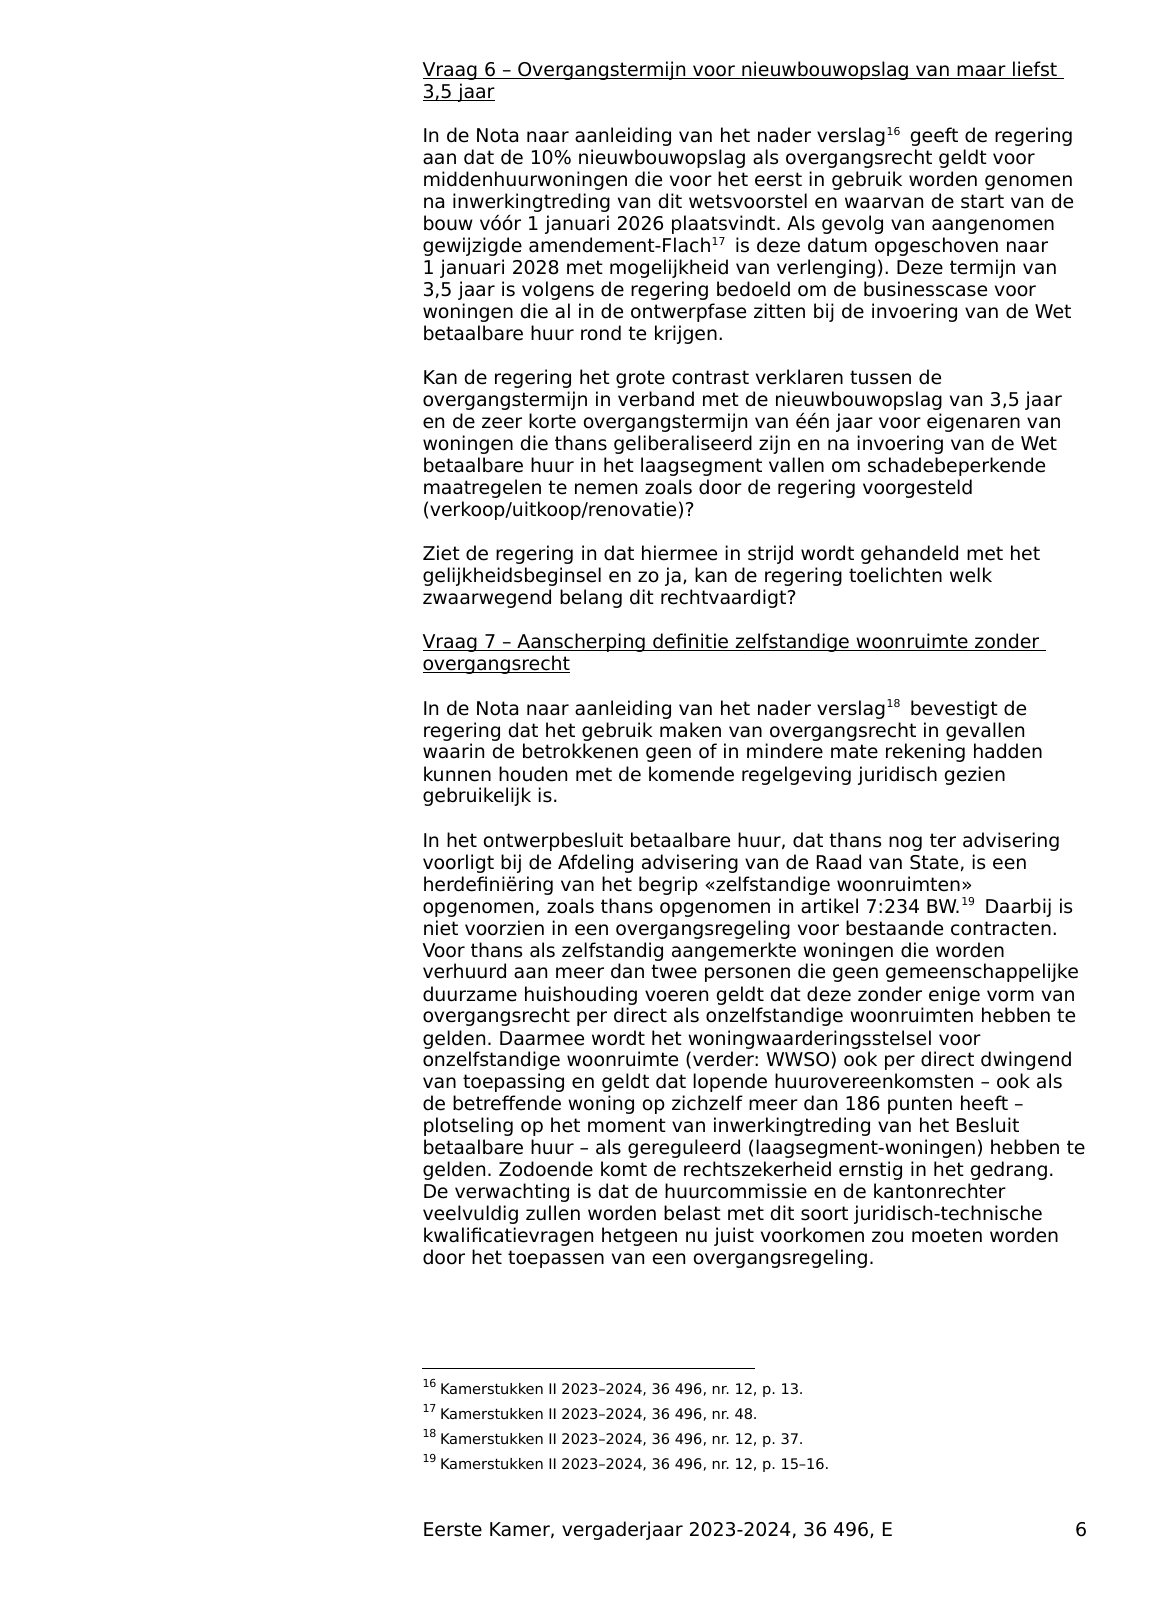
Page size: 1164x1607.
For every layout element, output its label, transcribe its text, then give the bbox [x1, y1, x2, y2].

text Kamerstukken II 2023–2024, 36 496, nr. 12, p. 37. [422, 1427, 1087, 1449]
subtitle Vraag 6 – Overgangstermijn voor nieuwbouwopslag van maar liefst 3,5 jaar [422, 59, 1087, 103]
text Kan de regering het grote contrast verklaren tussen de overgangstermijn in verband met de nieuwbouwopslag van 3,5 jaar en de zeer korte overgangstermijn van één jaar voor eigenaren van woningen die thans geliberaliseerd zijn en na invoering van de Wet betaalbare huur in het laagsegment vallen om schadebeperkende maatregelen te nemen zoals door de regering voorgesteld (verkoop/uitkoop/renovatie)? [422, 367, 1087, 521]
text In de Nota naar aanleiding van het nader verslag bevestigt de regering dat het gebruik maken van overgangsrecht in gevallen waarin de betrokkenen geen of in mindere mate rekening hadden kunnen houden met de komende regelgeving juridisch gezien gebruikelijk is. [422, 697, 1087, 807]
text Kamerstukken II 2023–2024, 36 496, nr. 48. [422, 1402, 1087, 1424]
text Kamerstukken II 2023–2024, 36 496, nr. 12, p. 15–16. [422, 1452, 1087, 1474]
text In de Nota naar aanleiding van het nader verslag geeft de regering aan dat de 10% nieuwbouwopslag als overgangsrecht geldt voor middenhuurwoningen die voor het eerst in gebruik worden genomen na inwerkingtreding van dit wetsvoorstel en waarvan de start van de bouw vóór 1 januari 2026 plaatsvindt. Als gevolg van aangenomen gewijzigde amendement-Flach is deze datum opgeschoven naar 1 januari 2028 met mogelijkheid van verlenging). Deze termijn van 3,5 jaar is volgens de regering bedoeld om de businesscase voor woningen die al in de ontwerpfase zitten bij de invoering van de Wet betaalbare huur rond te krijgen. [422, 125, 1087, 345]
text Kamerstukken II 2023–2024, 36 496, nr. 12, p. 13. [422, 1377, 1087, 1399]
text In het ontwerpbesluit betaalbare huur, dat thans nog ter advisering voorligt bij de Afdeling advisering van de Raad van State, is een herdefiniëring van het begrip «zelfstandige woonruimten» opgenomen, zoals thans opgenomen in artikel 7:234 BW. Daarbij is niet voorzien in een overgangsregeling voor bestaande contracten. Voor thans als zelfstandig aangemerkte woningen die worden verhuurd aan meer dan twee personen die geen gemeenschappelijke duurzame huishouding voeren geldt dat deze zonder enige vorm van overgangsrecht per direct als onzelfstandige woonruimten hebben te gelden. Daarmee wordt het woningwaarderingsstelsel voor onzelfstandige woonruimte (verder: WWSO) ook per direct dwingend van toepassing en geldt dat lopende huurovereenkomsten – ook als de betreffende woning op zichzelf meer dan 186 punten heeft – plotseling op het moment van inwerkingtreding van het Besluit betaalbare huur – als gereguleerd (laagsegment-woningen) hebben te gelden. Zodoende komt de rechtszekerheid ernstig in het gedrang. De verwachting is dat de huurcommissie en de kantonrechter veelvuldig zullen worden belast met dit soort juridisch-technische kwalificatievragen hetgeen nu juist voorkomen zou moeten worden door het toepassen van een overgangsregeling. [422, 829, 1087, 1269]
subtitle Vraag 7 – Aanscherping definitie zelfstandige woonruimte zonder overgangsrecht [422, 631, 1087, 675]
text Ziet de regering in dat hiermee in strijd wordt gehandeld met het gelijkheidsbeginsel en zo ja, kan de regering toelichten welk zwaarwegend belang dit rechtvaardigt? [422, 543, 1087, 609]
